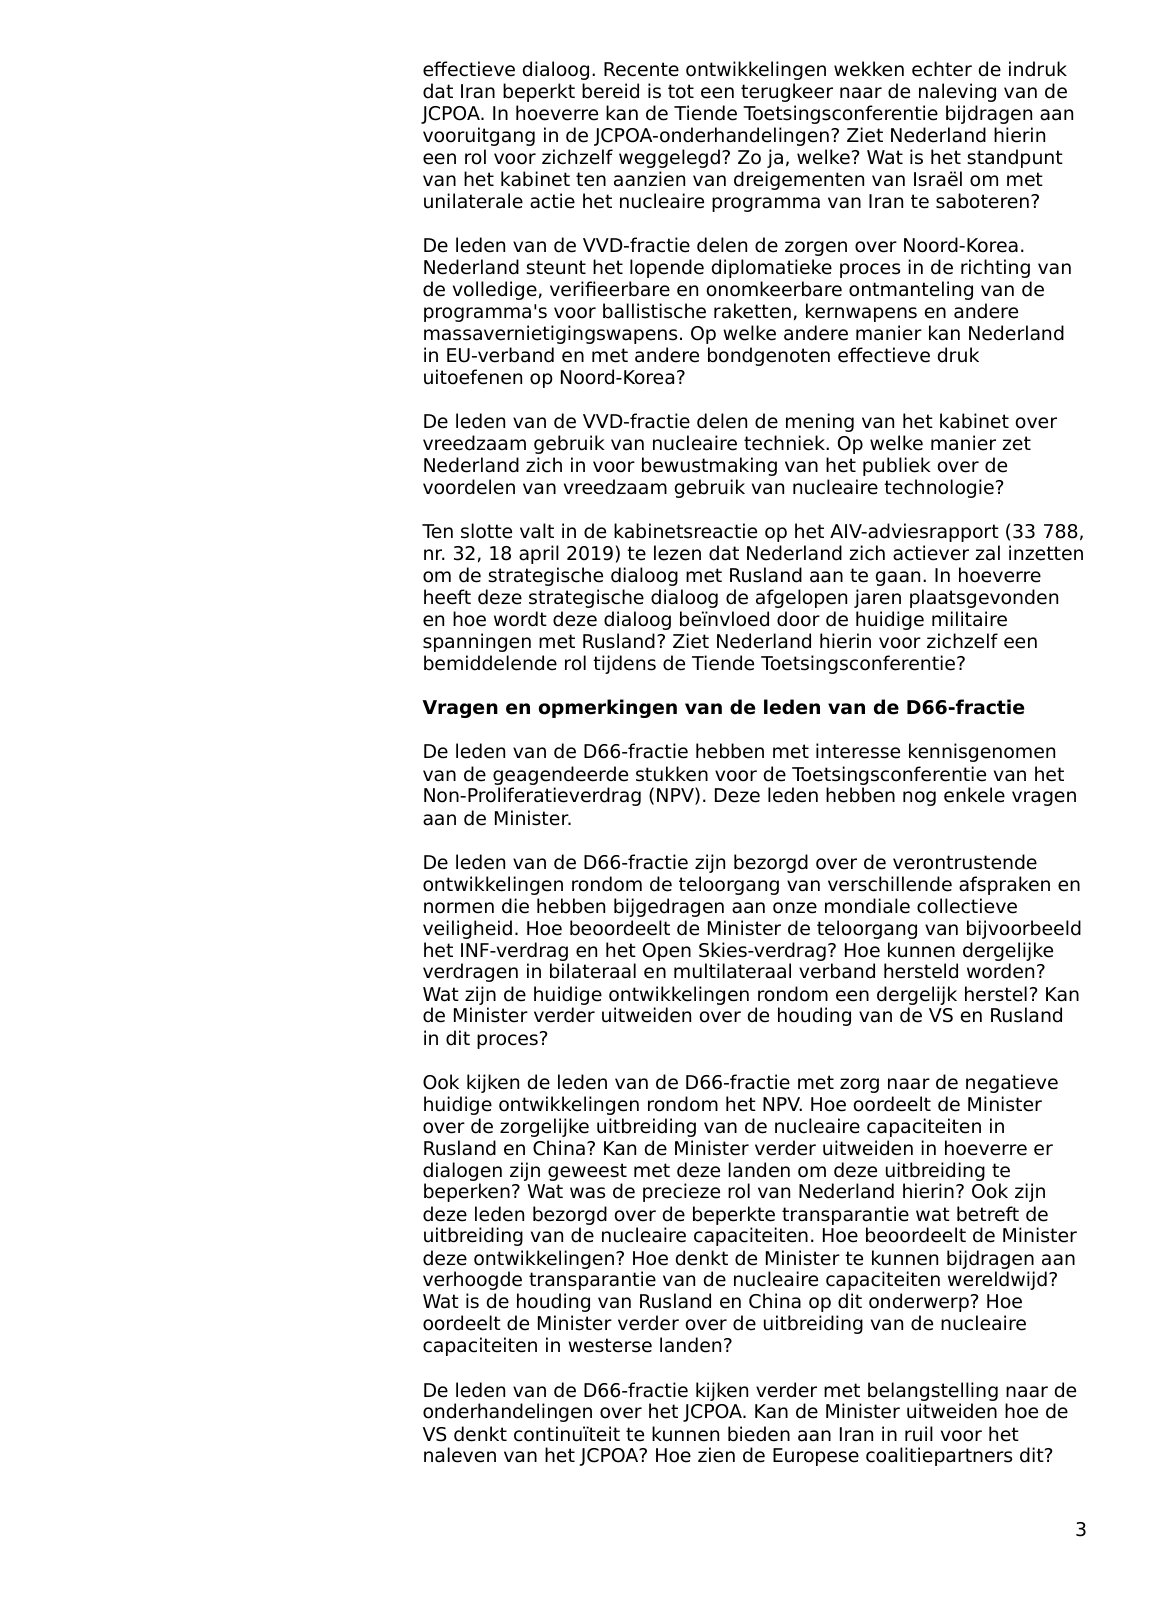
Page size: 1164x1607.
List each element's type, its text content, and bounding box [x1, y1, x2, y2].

subtitle Vragen en opmerkingen van de leden van de D66-fractie [422, 697, 1087, 719]
text Ook kijken de leden van de D66-fractie met zorg naar de negatieve huidige ontwikkelingen rondom het NPV. Hoe oordeelt de Minister over de zorgelijke uitbreiding van de nucleaire capaciteiten in Rusland en China? Kan de Minister verder uitweiden in hoeverre er dialogen zijn geweest met deze landen om deze uitbreiding te beperken? Wat was de precieze rol van Nederland hierin? Ook zijn deze leden bezorgd over de beperkte transparantie wat betreft de uitbreiding van de nucleaire capaciteiten. Hoe beoordeelt de Minister deze ontwikkelingen? Hoe denkt de Minister te kunnen bijdragen aan verhoogde transparantie van de nucleaire capaciteiten wereldwijd? Wat is de houding van Rusland en China op dit onderwerp? Hoe oordeelt de Minister verder over de uitbreiding van de nucleaire capaciteiten in westerse landen? [422, 1072, 1087, 1357]
text De leden van de VVD-fractie delen de mening van het kabinet over vreedzaam gebruik van nucleaire techniek. Op welke manier zet Nederland zich in voor bewustmaking van het publiek over de voordelen van vreedzaam gebruik van nucleaire technologie? [422, 411, 1087, 499]
text De leden van de D66-fractie hebben met interesse kennisgenomen van de geagendeerde stukken voor de Toetsingsconferentie van het Non-Proliferatieverdrag (NPV). Deze leden hebben nog enkele vragen aan de Minister. [422, 741, 1087, 829]
text effectieve dialoog. Recente ontwikkelingen wekken echter de indruk dat Iran beperkt bereid is tot een terugkeer naar de naleving van de JCPOA. In hoeverre kan de Tiende Toetsingsconferentie bijdragen aan vooruitgang in de JCPOA-onderhandelingen? Ziet Nederland hierin een rol voor zichzelf weggelegd? Zo ja, welke? Wat is het standpunt van het kabinet ten aanzien van dreigementen van Israël om met unilaterale actie het nucleaire programma van Iran te saboteren? [422, 59, 1087, 213]
text De leden van de VVD-fractie delen de zorgen over Noord-Korea. Nederland steunt het lopende diplomatieke proces in de richting van de volledige, verifieerbare en onomkeerbare ontmanteling van de programma's voor ballistische raketten, kernwapens en andere massavernietigingswapens. Op welke andere manier kan Nederland in EU-verband en met andere bondgenoten effectieve druk uitoefenen op Noord-Korea? [422, 235, 1087, 389]
text De leden van de D66-fractie zijn bezorgd over de verontrustende ontwikkelingen rondom de teloorgang van verschillende afspraken en normen die hebben bijgedragen aan onze mondiale collectieve veiligheid. Hoe beoordeelt de Minister de teloorgang van bijvoorbeeld het INF-verdrag en het Open Skies-verdrag? Hoe kunnen dergelijke verdragen in bilateraal en multilateraal verband hersteld worden? Wat zijn de huidige ontwikkelingen rondom een dergelijk herstel? Kan de Minister verder uitweiden over de houding van de VS en Rusland in dit proces? [422, 852, 1087, 1049]
text De leden van de D66-fractie kijken verder met belangstelling naar de onderhandelingen over het JCPOA. Kan de Minister uitweiden hoe de VS denkt continuïteit te kunnen bieden aan Iran in ruil voor het naleven van het JCPOA? Hoe zien de Europese coalitiepartners dit? [422, 1379, 1087, 1467]
text Ten slotte valt in de kabinetsreactie op het AIV-adviesrapport (33 788, nr. 32, 18 april 2019) te lezen dat Nederland zich actiever zal inzetten om de strategische dialoog met Rusland aan te gaan. In hoeverre heeft deze strategische dialoog de afgelopen jaren plaatsgevonden en hoe wordt deze dialoog beïnvloed door de huidige militaire spanningen met Rusland? Ziet Nederland hierin voor zichzelf een bemiddelende rol tijdens de Tiende Toetsingsconferentie? [422, 521, 1087, 675]
